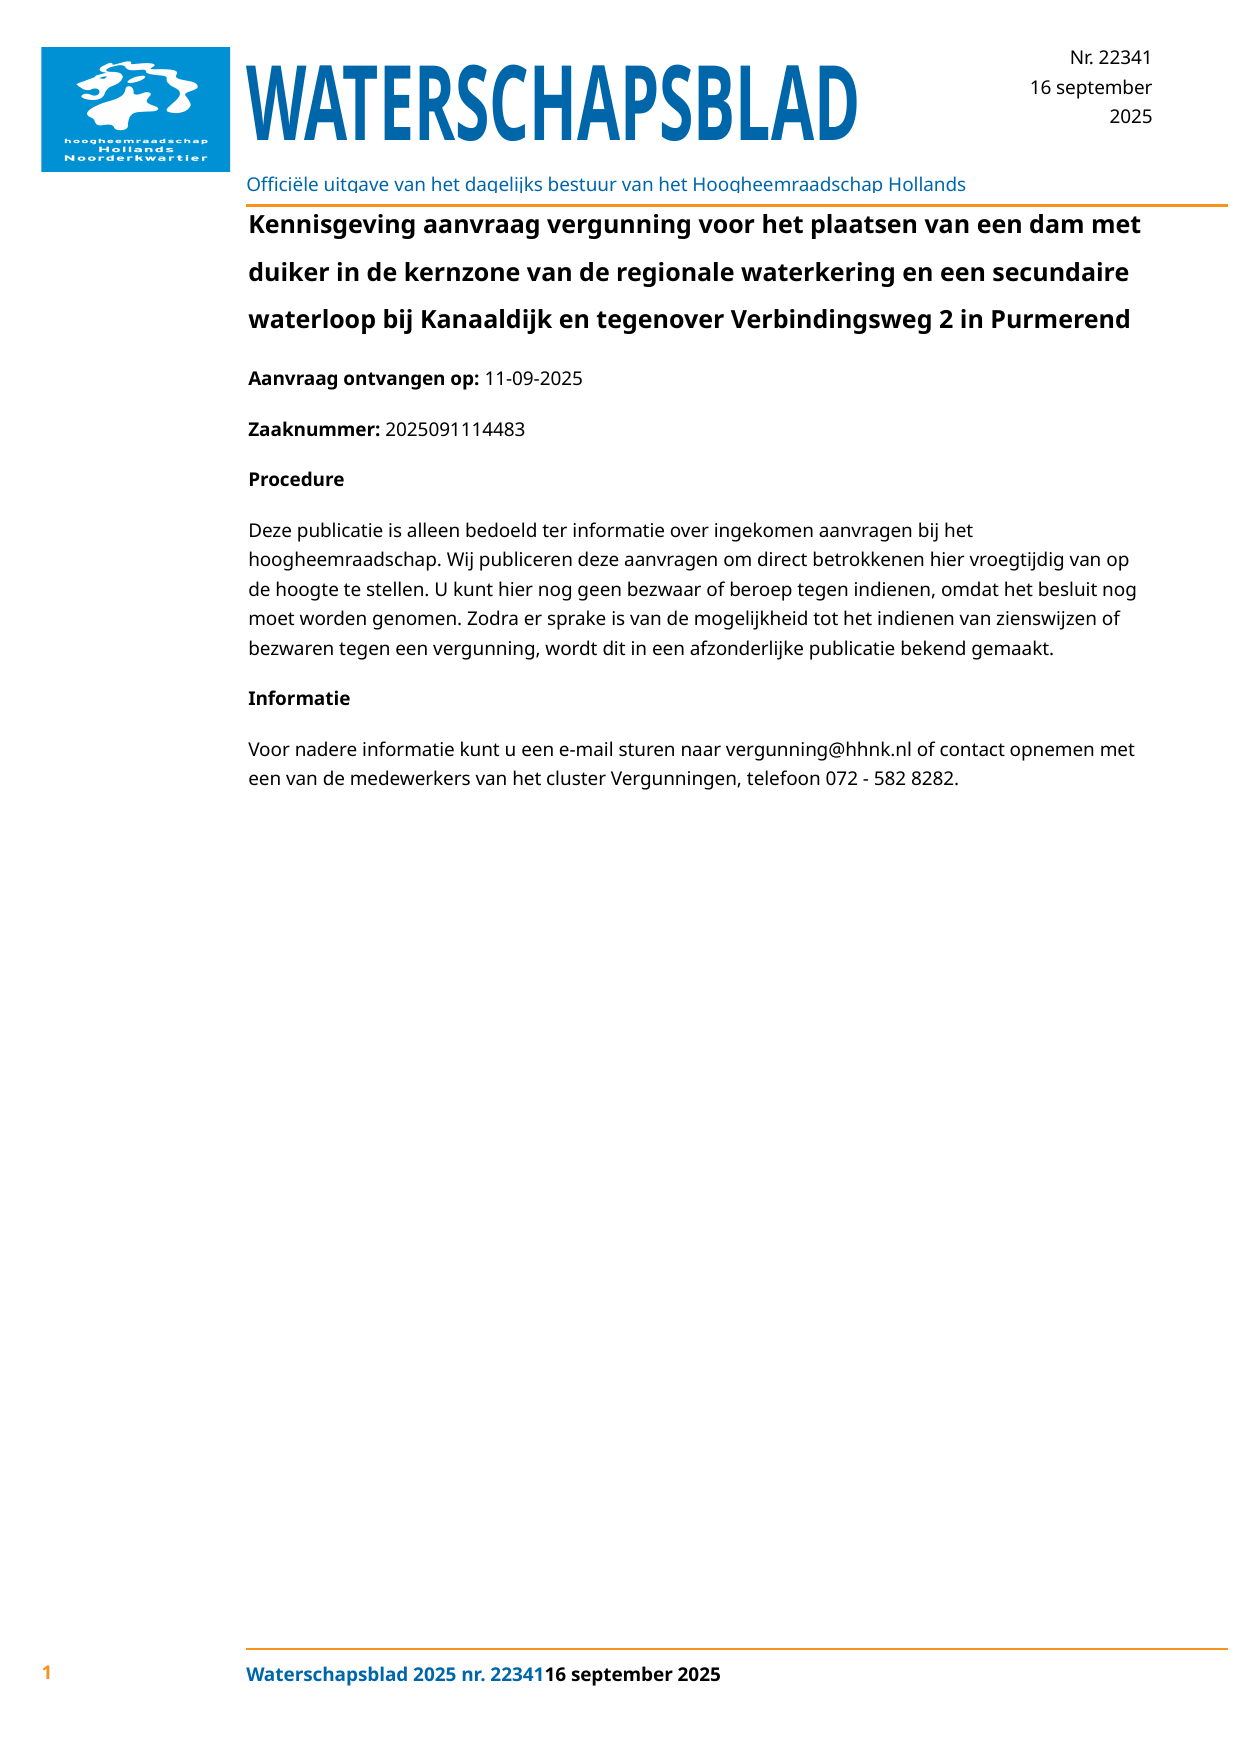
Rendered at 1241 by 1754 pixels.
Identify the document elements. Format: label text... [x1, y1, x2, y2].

text Aanvraag ontvangen op: 11-09-2025 [248, 366, 1152, 391]
text Deze publicatie is alleen bedoeld ter informatie over ingekomen aanvragen bij het hoogheemraadschap. Wij publiceren deze aanvragen om direct betrokkenen hier vroegtijdig van op de hoogte te stellen. U kunt hier nog geen bezwaar of beroep tegen indienen, omdat het besluit nog moet worden genomen. Zodra er sprake is van de mogelijkheid tot het indienen van zienswijzen of bezwaren tegen een vergunning, wordt dit in een afzonderlijke publicatie bekend gemaakt. [248, 517, 1152, 661]
picture [129, 76, 144, 82]
text Zaaknummer: 2025091114483 [248, 416, 1152, 442]
picture [88, 87, 157, 130]
picture [78, 64, 122, 99]
text Kennisgeving aanvraag vergunning voor het plaatsen van een dam met duiker in de kernzone van de regionale waterkering en een secundaire waterloop bij Kanaaldijk en tegenover Verbindingsweg 2 in Purmerend [248, 207, 1152, 336]
text Voor nadere informatie kunt u een e-mail sturen naar vergunning@hhnk.nl of contact opnemen met een van de medewerkers van het cluster Vergunningen, telefoon 072 - 582 8282. [248, 736, 1152, 791]
text Procedure [248, 466, 1152, 492]
text Informatie [248, 686, 1152, 711]
picture [118, 62, 197, 112]
